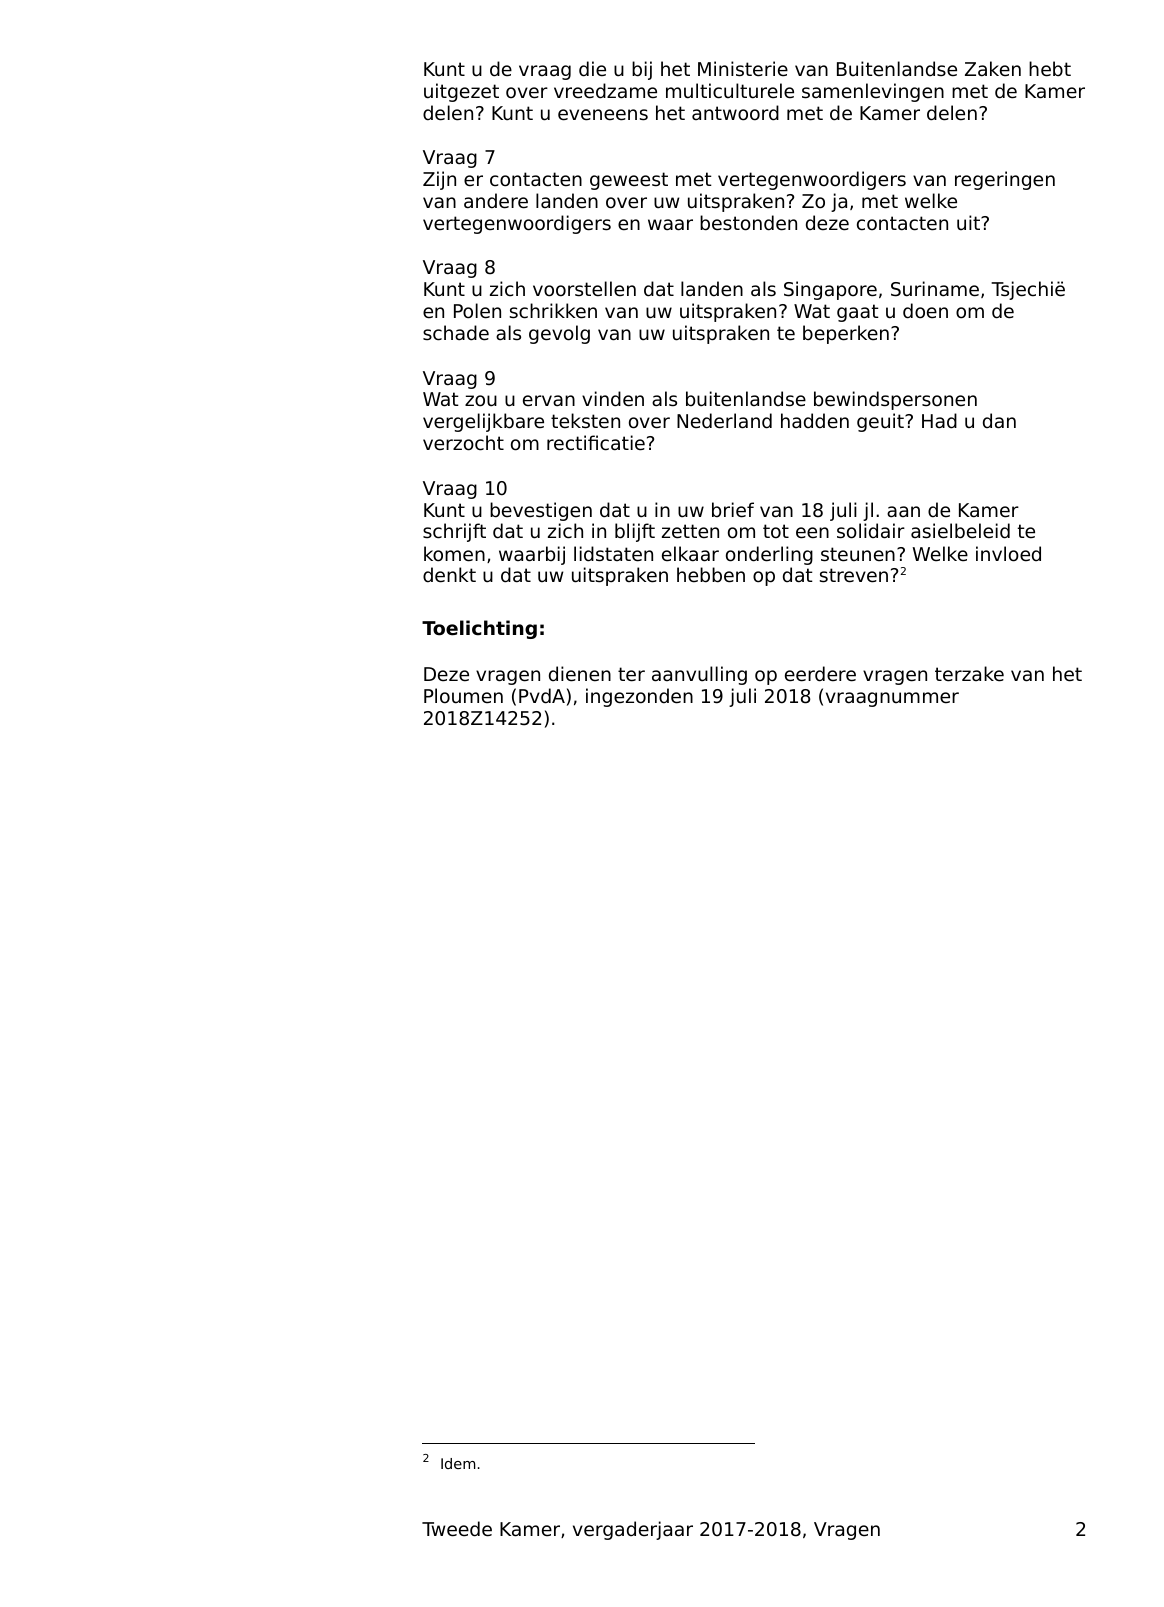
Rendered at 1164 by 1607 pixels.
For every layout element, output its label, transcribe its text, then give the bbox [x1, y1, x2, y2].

subtitle Toelichting: [422, 617, 1087, 639]
text Kunt u bevestigen dat u in uw brief van 18 juli jl. aan de Kamer schrijft dat u zich in blijft zetten om tot een solidair asielbeleid te komen, waarbij lidstaten elkaar onderling steunen? Welke invloed denkt u dat uw uitspraken hebben op dat streven? [422, 499, 1087, 587]
text Vraag 7 [422, 147, 1087, 169]
text Vraag 8 [422, 257, 1087, 279]
text Deze vragen dienen ter aanvulling op eerdere vragen terzake van het Ploumen (PvdA), ingezonden 19 juli 2018 (vraagnummer 2018Z14252). [422, 664, 1087, 730]
text Vraag 10 [422, 477, 1087, 499]
text Zijn er contacten geweest met vertegenwoordigers van regeringen van andere landen over uw uitspraken? Zo ja, met welke vertegenwoordigers en waar bestonden deze contacten uit? [422, 169, 1087, 235]
text Wat zou u ervan vinden als buitenlandse bewindspersonen vergelijkbare teksten over Nederland hadden geuit? Had u dan verzocht om rectificatie? [422, 389, 1087, 455]
text Kunt u zich voorstellen dat landen als Singapore, Suriname, Tsjechië en Polen schrikken van uw uitspraken? Wat gaat u doen om de schade als gevolg van uw uitspraken te beperken? [422, 279, 1087, 345]
text Kunt u de vraag die u bij het Ministerie van Buitenlandse Zaken hebt uitgezet over vreedzame multiculturele samenlevingen met de Kamer delen? Kunt u eveneens het antwoord met de Kamer delen? [422, 59, 1087, 125]
text Vraag 9 [422, 367, 1087, 389]
text Idem. [422, 1452, 1087, 1474]
